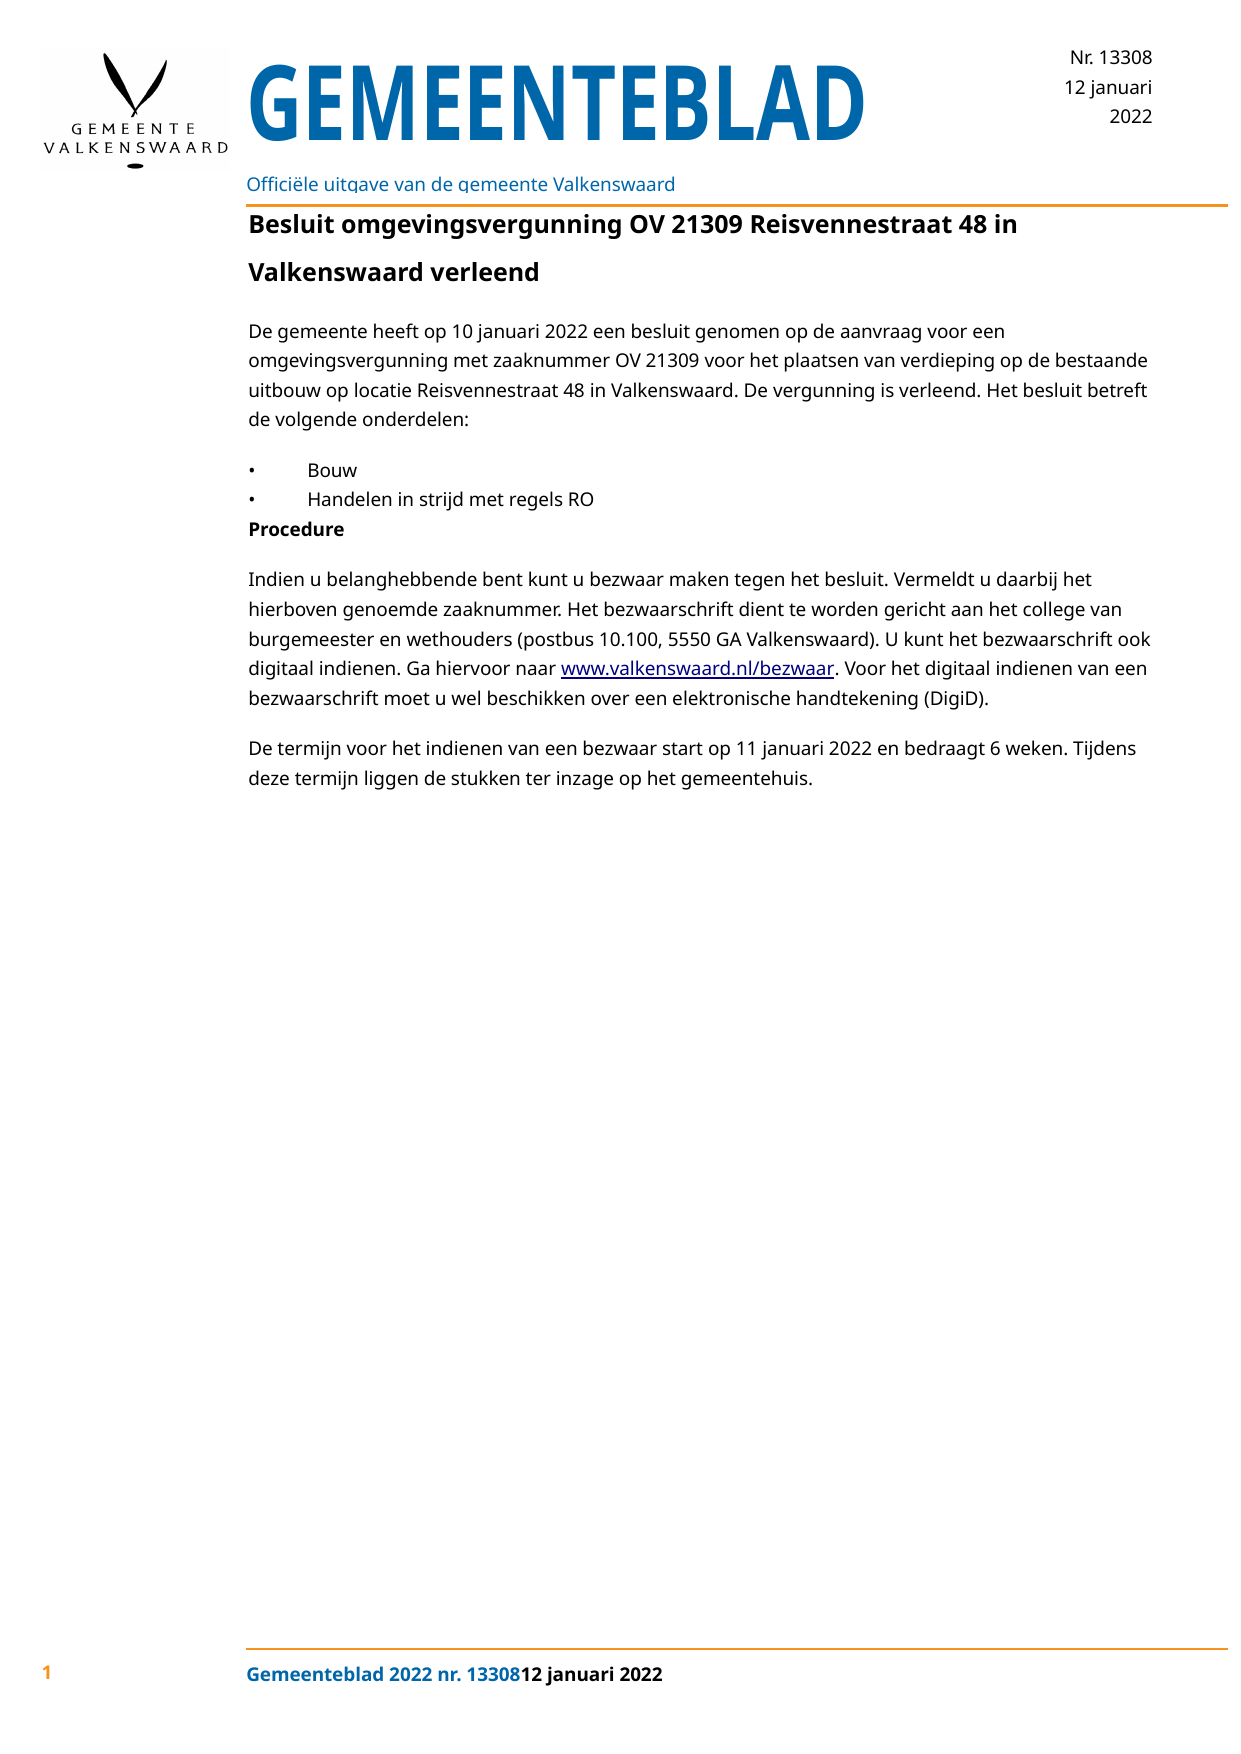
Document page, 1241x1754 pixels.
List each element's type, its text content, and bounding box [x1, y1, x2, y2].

picture [41, 47, 231, 172]
list Bouw [248, 457, 1152, 483]
text De termijn voor het indienen van een bezwaar start op 11 januari 2022 en bedraagt 6 weken. Tijdens deze termijn liggen de stukken ter inzage op het gemeentehuis. [248, 735, 1152, 791]
text Besluit omgevingsvergunning OV 21309 Reisvennestraat 48 in Valkenswaard verleend [248, 207, 1152, 288]
text De gemeente heeft op 10 januari 2022 een besluit genomen op de aanvraag voor een omgevingsvergunning met zaaknummer OV 21309 voor het plaatsen van verdieping op de bestaande uitbouw op locatie Reisvennestraat 48 in Valkenswaard. De vergunning is verleend. Het besluit betreft de volgende onderdelen: [248, 318, 1152, 432]
text Indien u belanghebbende bent kunt u bezwaar maken tegen het besluit. Vermeldt u daarbij het hierboven genoemde zaaknummer. Het bezwaarschrift dient te worden gericht aan het college van burgemeester en wethouders (postbus 10.100, 5550 GA Valkenswaard). U kunt het bezwaarschrift ook digitaal indienen. Ga hiervoor naar www.valkenswaard.nl/bezwaar. Voor het digitaal indienen van een bezwaarschrift moet u wel beschikken over een elektronische handtekening (DigiD). [248, 567, 1152, 711]
list Handelen in strijd met regels RO [248, 487, 1152, 512]
text Procedure [248, 516, 1152, 542]
